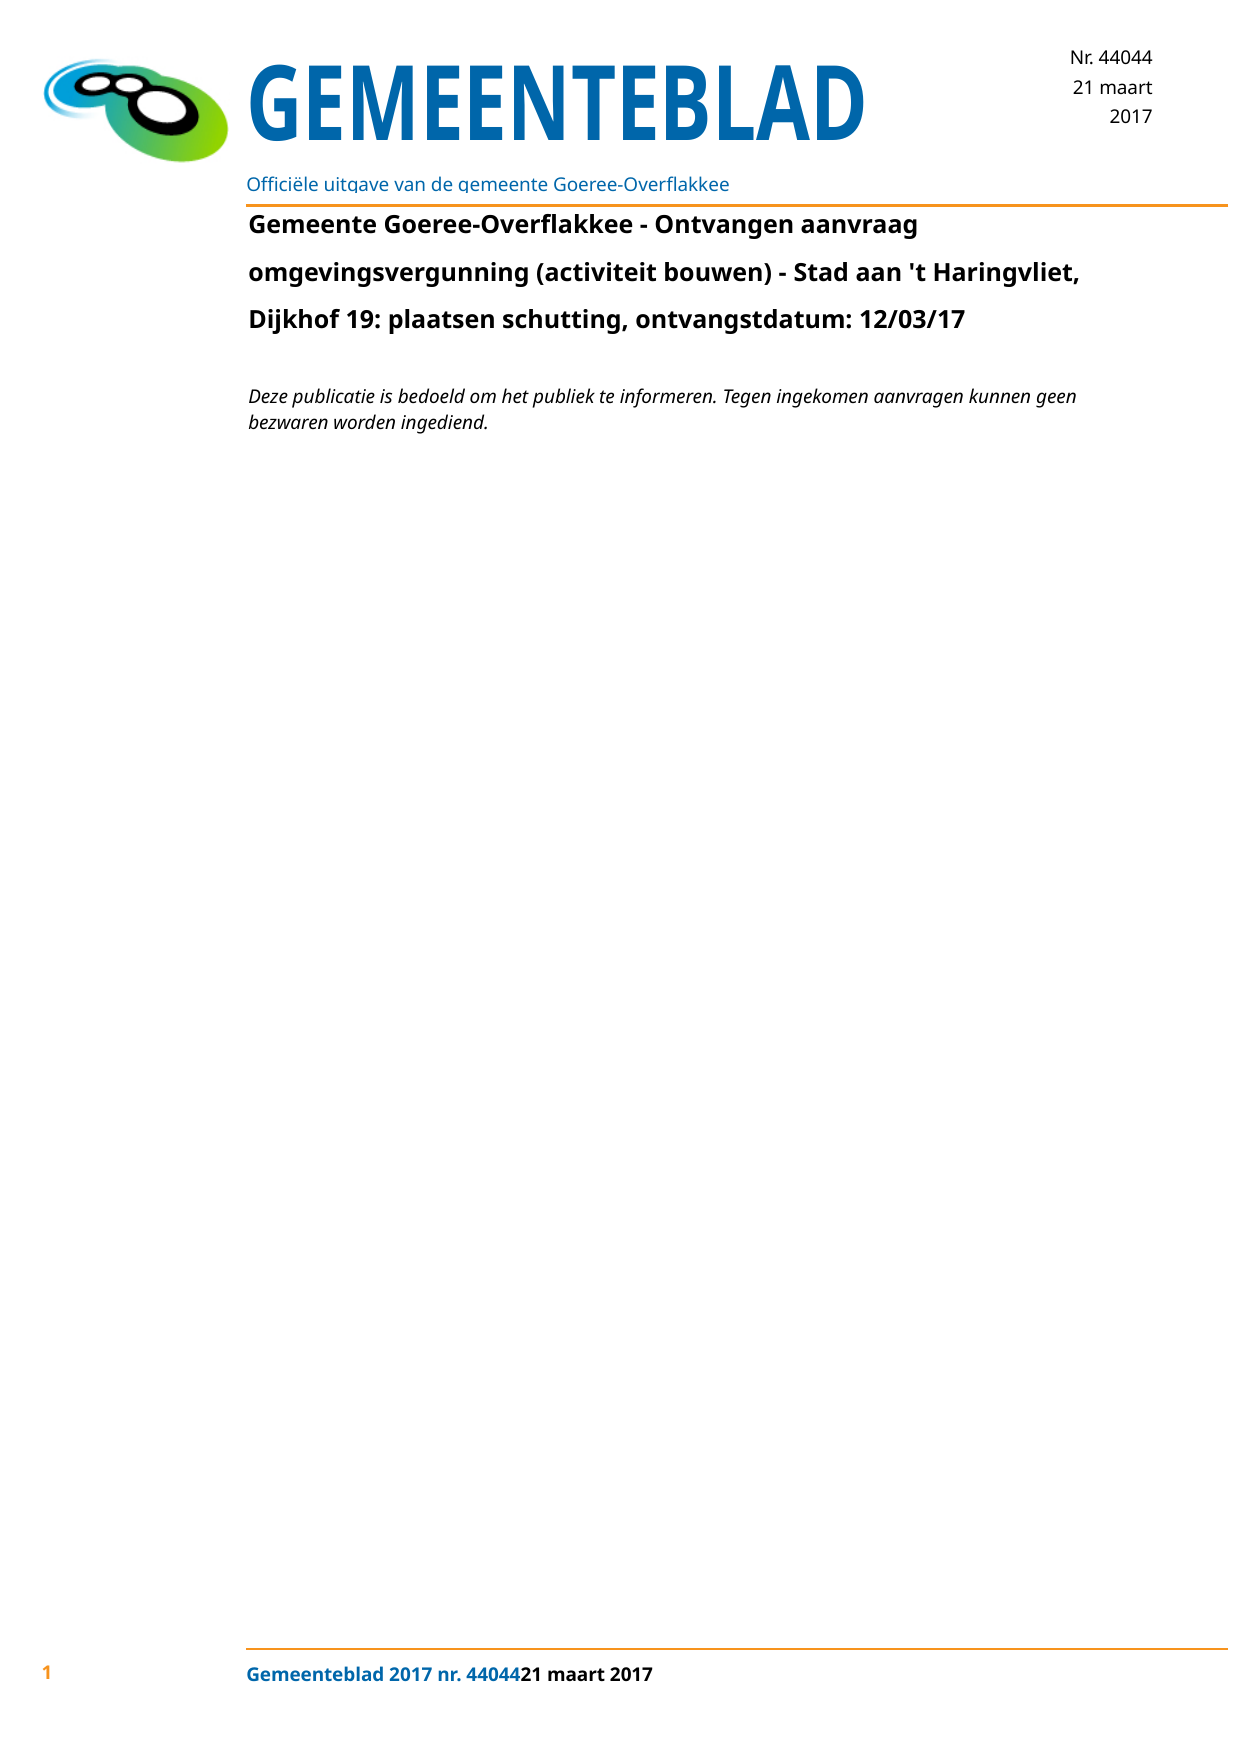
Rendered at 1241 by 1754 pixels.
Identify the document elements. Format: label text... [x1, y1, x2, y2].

text Deze publicatie is bedoeld om het publiek te informeren. Tegen ingekomen aanvragen kunnen geen bezwaren worden ingediend. [248, 384, 1152, 435]
picture [41, 47, 231, 172]
text Gemeente Goeree-Overflakkee - Ontvangen aanvraag omgevingsvergunning (activiteit bouwen) - Stad aan 't Haringvliet, Dijkhof 19: plaatsen schutting, ontvangstdatum: 12/03/17 [248, 207, 1152, 336]
